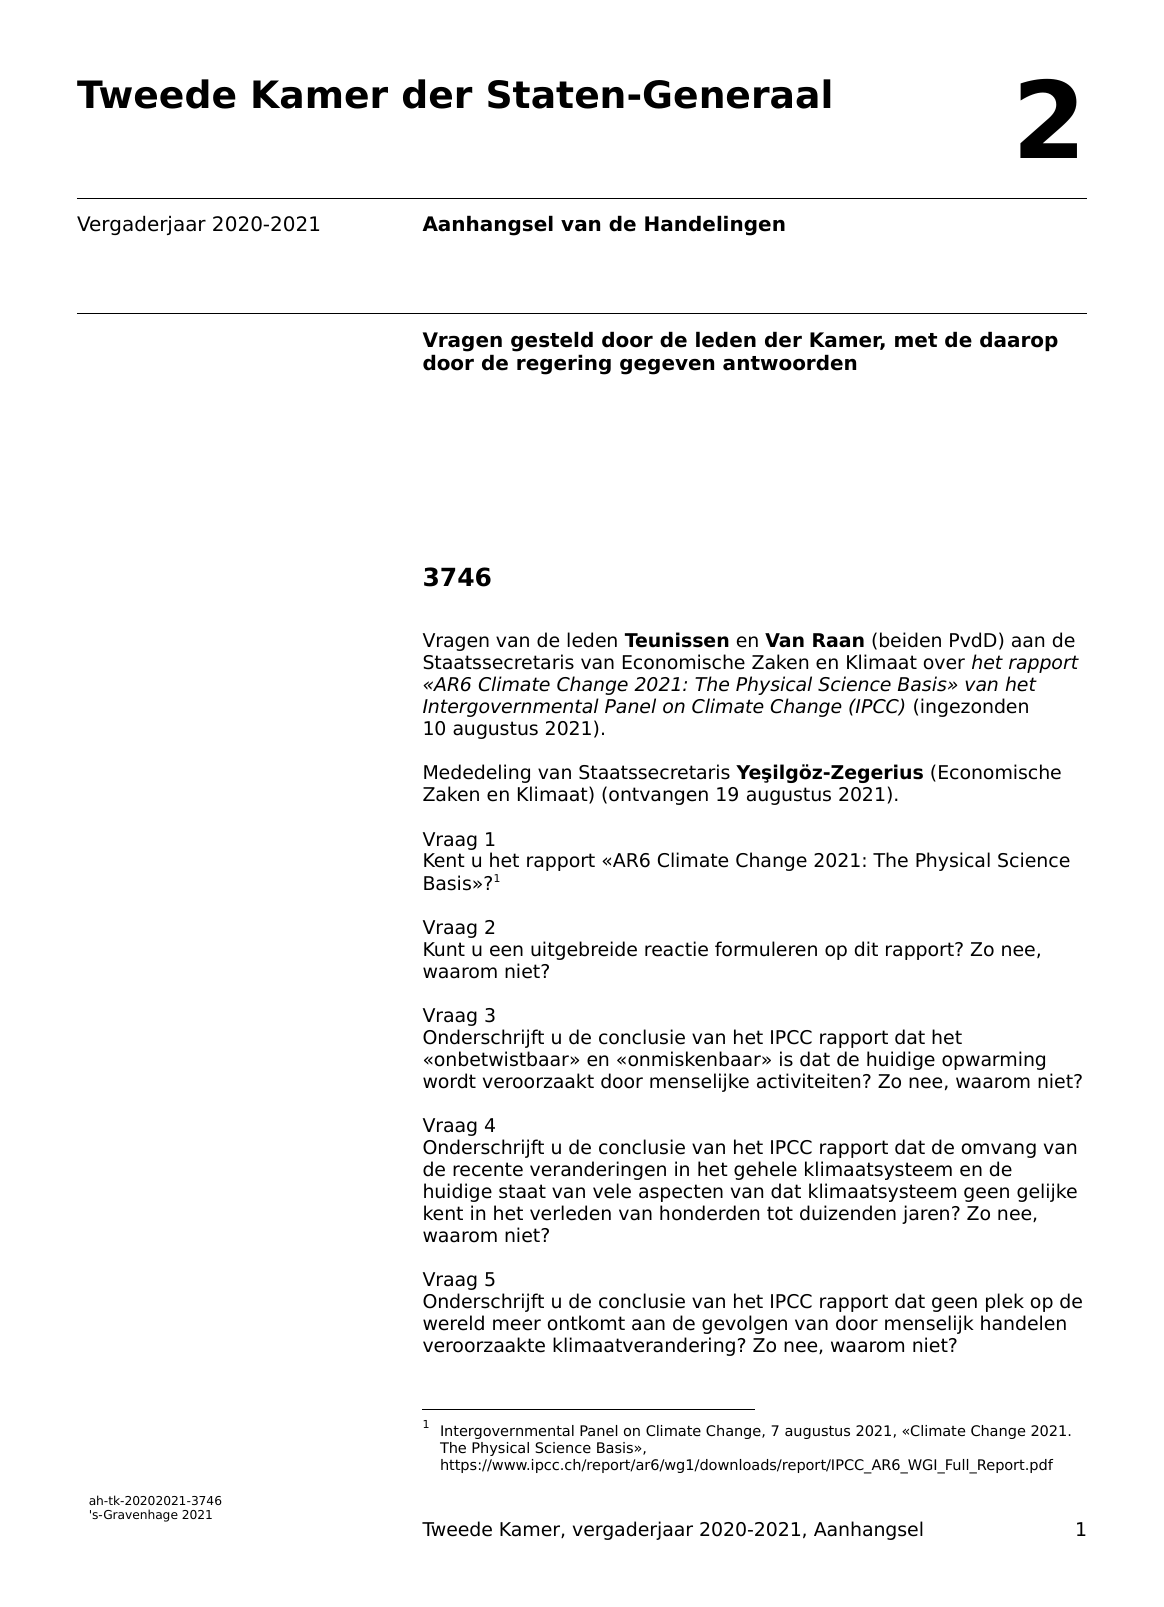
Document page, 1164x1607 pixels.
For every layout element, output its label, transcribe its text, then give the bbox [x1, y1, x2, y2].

text Onderschrijft u de conclusie van het IPCC rapport dat geen plek op de wereld meer ontkomt aan de gevolgen van door menselijk handelen veroorzaakte klimaatverandering? Zo nee, waarom niet? [422, 1291, 1087, 1357]
text Onderschrijft u de conclusie van het IPCC rapport dat de omvang van de recente veranderingen in het gehele klimaatsysteem en de huidige staat van vele aspecten van dat klimaatsysteem geen gelijke kent in het verleden van honderden tot duizenden jaren? Zo nee, waarom niet? [422, 1137, 1087, 1247]
text Intergovernmental Panel on Climate Change, 7 augustus 2021, «Climate Change 2021. The Physical Science Basis», https://www.ipcc.ch/report/ar6/wg1/downloads/report/IPCC_AR6_WGI_Full_Report.pdf [422, 1418, 1087, 1474]
text Kunt u een uitgebreide reactie formuleren op dit rapport? Zo nee, waarom niet? [422, 938, 1087, 982]
table_header 2 [886, 59, 1087, 198]
text 's-Gravenhage 2021 [88, 1508, 323, 1522]
text Vraag 1 [422, 828, 1087, 850]
text Mededeling van Staatssecretaris Yeşilgöz-Zegerius (Economische Zaken en Klimaat) (ontvangen 19 augustus 2021). [422, 762, 1087, 806]
table_cell [77, 314, 422, 375]
table_cell Vragen gesteld door de leden der Kamer, met de daarop door de regering gegeven antwoorden [422, 314, 1087, 375]
text Onderschrijft u de conclusie van het IPCC rapport dat het «onbetwistbaar» en «onmiskenbaar» is dat de huidige opwarming wordt veroorzaakt door menselijke activiteiten? Zo nee, waarom niet? [422, 1027, 1087, 1093]
text Vraag 2 [422, 917, 1087, 938]
text Vragen van de leden Teunissen en Van Raan (beiden PvdD) aan de Staatssecretaris van Economische Zaken en Klimaat over het rapport «AR6 Climate Change 2021: The Physical Science Basis» van het Intergovernmental Panel on Climate Change (IPCC) (ingezonden 10 augustus 2021). [422, 630, 1087, 740]
text Vraag 4 [422, 1115, 1087, 1137]
table_header Tweede Kamer der Staten-Generaal [77, 59, 886, 198]
table_cell Aanhangsel van de Handelingen [422, 199, 1087, 313]
text ah-tk-20202021-3746 [88, 1494, 323, 1508]
text Vraag 3 [422, 1005, 1087, 1027]
table_cell Vergaderjaar 2020-2021 [77, 199, 422, 313]
text Vraag 5 [422, 1269, 1087, 1291]
text Kent u het rapport «AR6 Climate Change 2021: The Physical Science Basis»? [422, 850, 1087, 894]
text 3746 [422, 563, 1087, 592]
